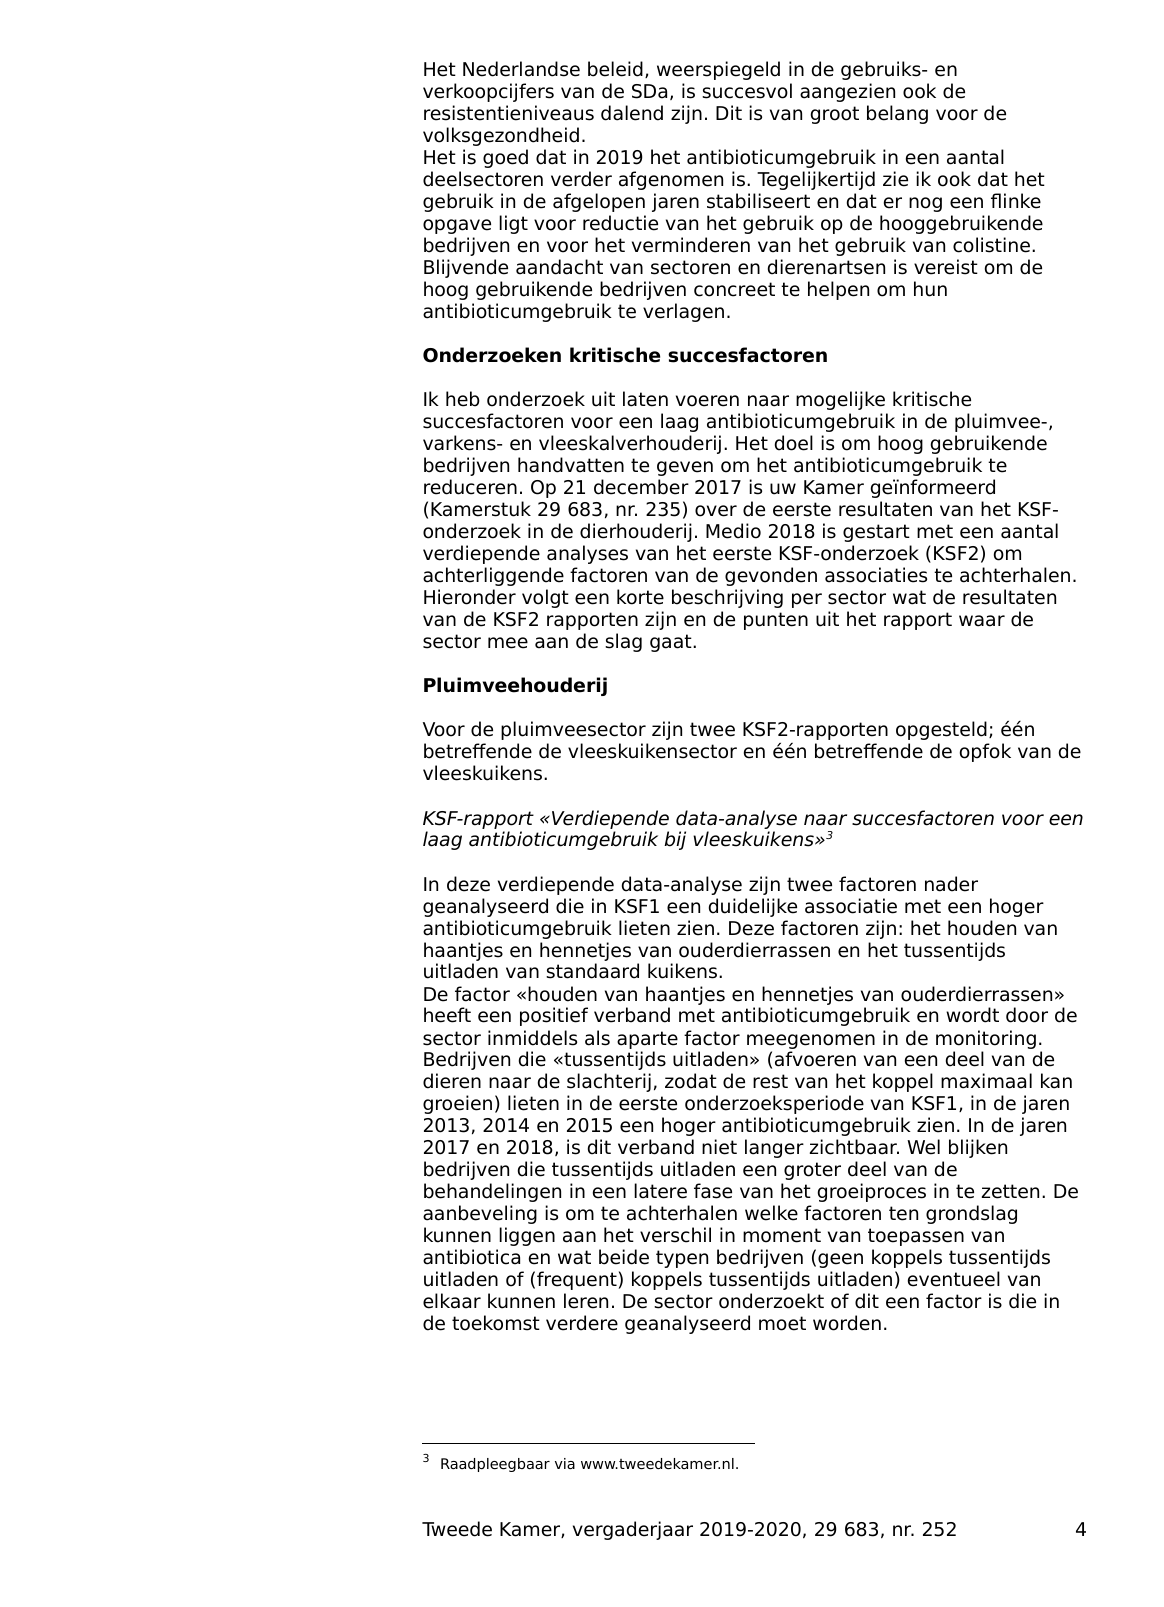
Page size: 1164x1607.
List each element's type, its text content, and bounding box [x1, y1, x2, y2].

subtitle Onderzoeken kritische succesfactoren [422, 345, 1087, 367]
text Raadpleegbaar via www.tweedekamer.nl. [422, 1452, 1087, 1474]
text Voor de pluimveesector zijn twee KSF2-rapporten opgesteld; één betreffende de vleeskuikensector en één betreffende de opfok van de vleeskuikens. [422, 719, 1087, 785]
subtitle KSF-rapport «Verdiepende data-analyse naar succesfactoren voor een laag antibioticumgebruik bij vleeskuikens» [422, 807, 1087, 851]
text Bedrijven die «tussentijds uitladen» (afvoeren van een deel van de dieren naar de slachterij, zodat de rest van het koppel maximaal kan groeien) lieten in de eerste onderzoeksperiode van KSF1, in de jaren 2013, 2014 en 2015 een hoger antibioticumgebruik zien. In de jaren 2017 en 2018, is dit verband niet langer zichtbaar. Wel blijken bedrijven die tussentijds uitladen een groter deel van de behandelingen in een latere fase van het groeiproces in te zetten. De aanbeveling is om te achterhalen welke factoren ten grondslag kunnen liggen aan het verschil in moment van toepassen van antibiotica en wat beide typen bedrijven (geen koppels tussentijds uitladen of (frequent) koppels tussentijds uitladen) eventueel van elkaar kunnen leren. De sector onderzoekt of dit een factor is die in de toekomst verdere geanalyseerd moet worden. [422, 1049, 1087, 1335]
text De factor «houden van haantjes en hennetjes van ouderdierrassen» heeft een positief verband met antibioticumgebruik en wordt door de sector inmiddels als aparte factor meegenomen in de monitoring. [422, 983, 1087, 1049]
text Hieronder volgt een korte beschrijving per sector wat de resultaten van de KSF2 rapporten zijn en de punten uit het rapport waar de sector mee aan de slag gaat. [422, 587, 1087, 653]
subtitle Pluimveehouderij [422, 675, 1087, 697]
text Het is goed dat in 2019 het antibioticumgebruik in een aantal deelsectoren verder afgenomen is. Tegelijkertijd zie ik ook dat het gebruik in de afgelopen jaren stabiliseert en dat er nog een flinke opgave ligt voor reductie van het gebruik op de hooggebruikende bedrijven en voor het verminderen van het gebruik van colistine. Blijvende aandacht van sectoren en dierenartsen is vereist om de hoog gebruikende bedrijven concreet te helpen om hun antibioticumgebruik te verlagen. [422, 147, 1087, 323]
text In deze verdiepende data-analyse zijn twee factoren nader geanalyseerd die in KSF1 een duidelijke associatie met een hoger antibioticumgebruik lieten zien. Deze factoren zijn: het houden van haantjes en hennetjes van ouderdierrassen en het tussentijds uitladen van standaard kuikens. [422, 873, 1087, 983]
text Ik heb onderzoek uit laten voeren naar mogelijke kritische succesfactoren voor een laag antibioticumgebruik in de pluimvee-, varkens- en vleeskalverhouderij. Het doel is om hoog gebruikende bedrijven handvatten te geven om het antibioticumgebruik te reduceren. Op 21 december 2017 is uw Kamer geïnformeerd (Kamerstuk 29 683, nr. 235) over de eerste resultaten van het KSF-onderzoek in de dierhouderij. Medio 2018 is gestart met een aantal verdiepende analyses van het eerste KSF-onderzoek (KSF2) om achterliggende factoren van de gevonden associaties te achterhalen. [422, 389, 1087, 587]
text Het Nederlandse beleid, weerspiegeld in de gebruiks- en verkoopcijfers van de SDa, is succesvol aangezien ook de resistentieniveaus dalend zijn. Dit is van groot belang voor de volksgezondheid. [422, 59, 1087, 147]
